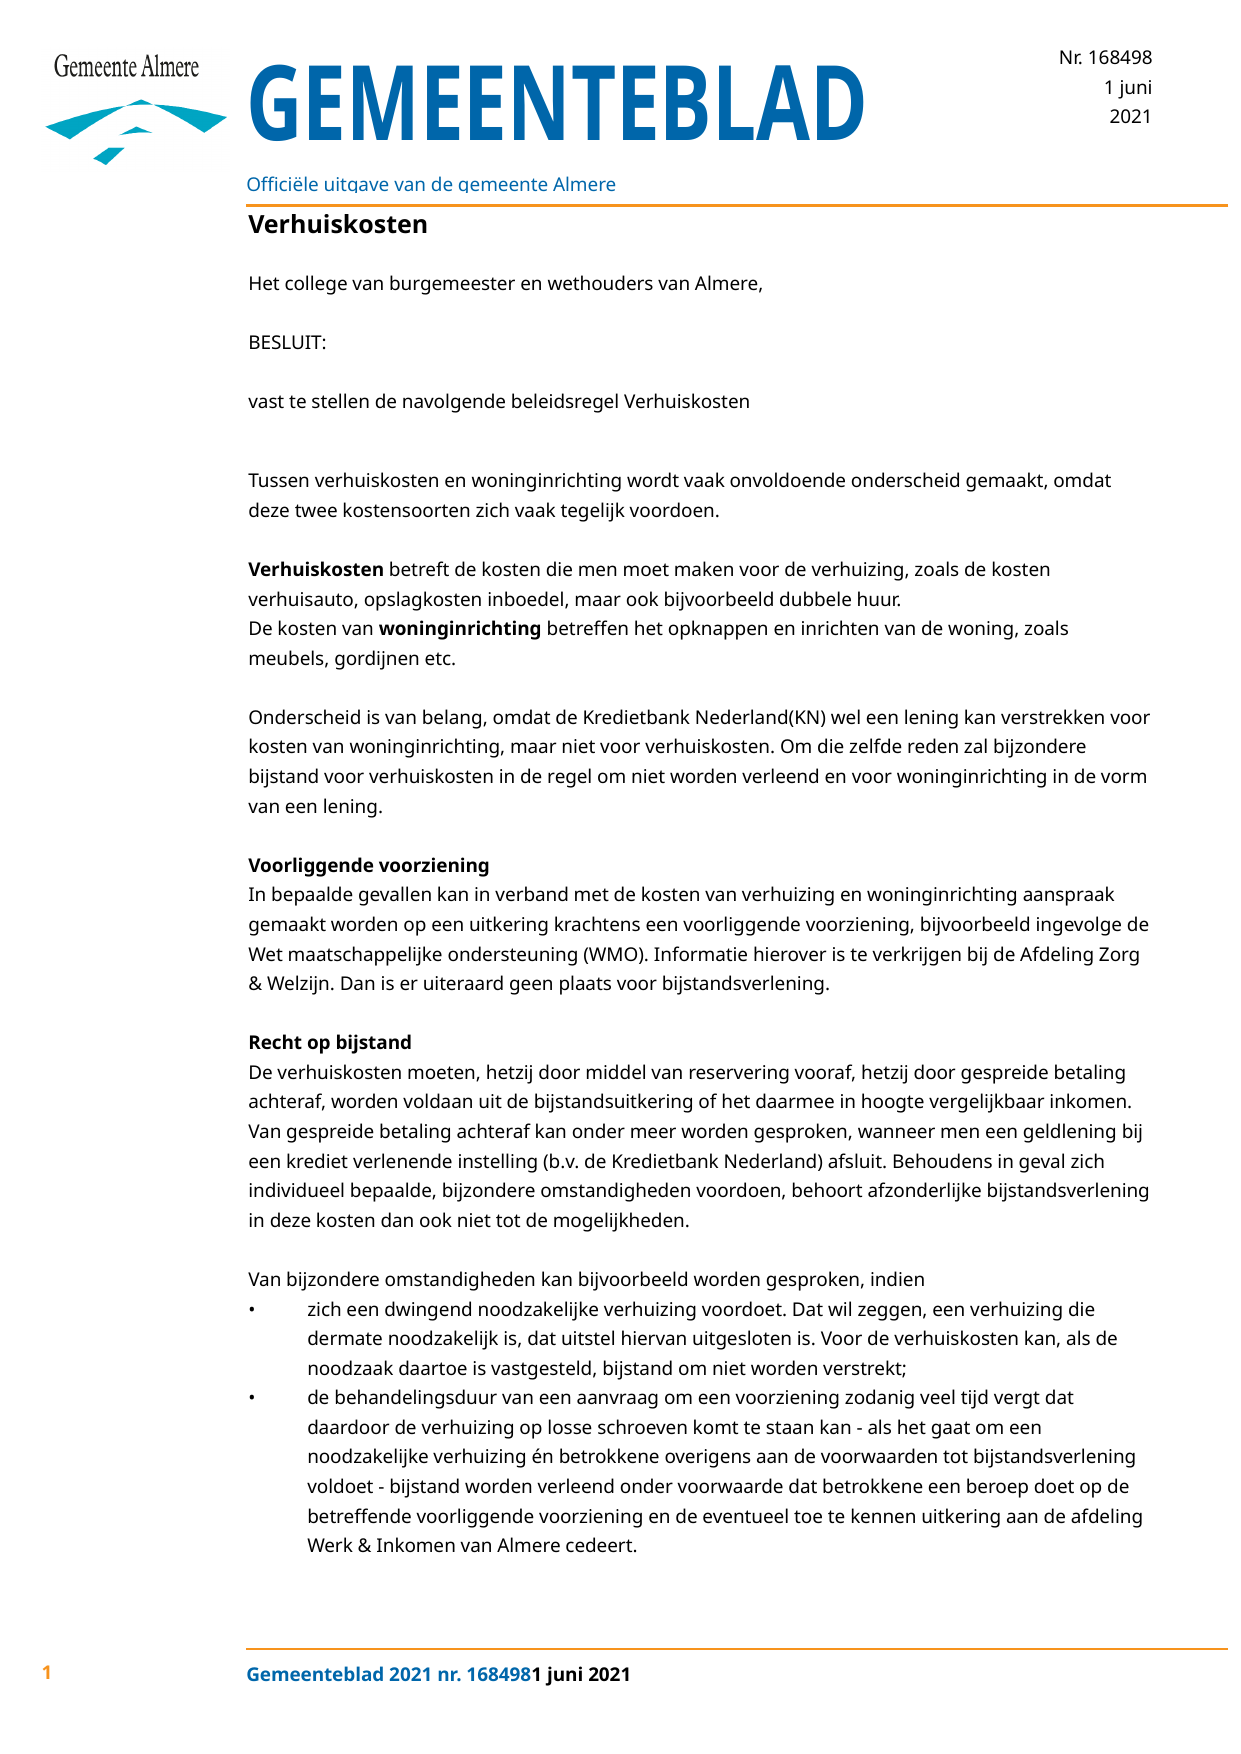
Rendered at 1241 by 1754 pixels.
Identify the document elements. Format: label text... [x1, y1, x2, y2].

text De verhuiskosten moeten, hetzij door middel van reservering vooraf, hetzij door gespreide betaling achteraf, worden voldaan uit de bijstandsuitkering of het daarmee in hoogte vergelijkbaar inkomen. Van gespreide betaling achteraf kan onder meer worden gesproken, wanneer men een geldlening bij een krediet verlenende instelling (b.v. de Kredietbank Nederland) afsluit. Behoudens in geval zich individueel bepaalde, bijzondere omstandigheden voordoen, behoort afzonderlijke bijstandsverlening in deze kosten dan ook niet tot de mogelijkheden. [248, 1059, 1152, 1233]
text Tussen verhuiskosten en woninginrichting wordt vaak onvoldoende onderscheid gemaakt, omdat deze twee kostensoorten zich vaak tegelijk voordoen. [248, 467, 1152, 523]
picture [41, 47, 231, 172]
list zich een dwingend noodzakelijke verhuizing voordoet. Dat wil zeggen, een verhuizing die dermate noodzakelijk is, dat uitstel hiervan uitgesloten is. Voor de verhuiskosten kan, als de noodzaak daartoe is vastgesteld, bijstand om niet worden verstrekt; [248, 1296, 1152, 1381]
text BESLUIT: [248, 329, 1152, 355]
text Onderscheid is van belang, omdat de Kredietbank Nederland(KN) wel een lening kan verstrekken voor kosten van woninginrichting, maar niet voor verhuiskosten. Om die zelfde reden zal bijzondere bijstand voor verhuiskosten in de regel om niet worden verleend en voor woninginrichting in de vorm van een lening. [248, 704, 1152, 819]
text Het college van burgemeester en wethouders van Almere, [248, 270, 1152, 296]
text Van bijzondere omstandigheden kan bijvoorbeeld worden gesproken, indien [248, 1266, 1152, 1292]
text Voorliggende voorziening [248, 852, 1152, 878]
text Recht op bijstand [248, 1029, 1152, 1055]
list de behandelingsduur van een aanvraag om een voorziening zodanig veel tijd vergt dat daardoor de verhuizing op losse schroeven komt te staan kan - als het gaat om een noodzakelijke verhuizing én betrokkene overigens aan de voorwaarden tot bijstandsverlening voldoet - bijstand worden verleend onder voorwaarde dat betrokkene een beroep doet op de betreffende voorliggende voorziening en de eventueel toe te kennen uitkering aan de afdeling Werk & Inkomen van Almere cedeert. [248, 1384, 1152, 1558]
text vast te stellen de navolgende beleidsregel Verhuiskosten [248, 389, 1152, 414]
text De kosten van woninginrichting betreffen het opknappen en inrichten van de woning, zoals meubels, gordijnen etc. [248, 615, 1152, 671]
text In bepaalde gevallen kan in verband met de kosten van verhuizing en woninginrichting aanspraak gemaakt worden op een uitkering krachtens een voorliggende voorziening, bijvoorbeeld ingevolge de Wet maatschappelijke ondersteuning (WMO). Informatie hierover is te verkrijgen bij de Afdeling Zorg & Welzijn. Dan is er uiteraard geen plaats voor bijstandsverlening. [248, 882, 1152, 996]
text Verhuiskosten betreft de kosten die men moet maken voor de verhuizing, zoals de kosten verhuisauto, opslagkosten inboedel, maar ook bijvoorbeeld dubbele huur. [248, 556, 1152, 612]
text Verhuiskosten [248, 207, 1152, 241]
